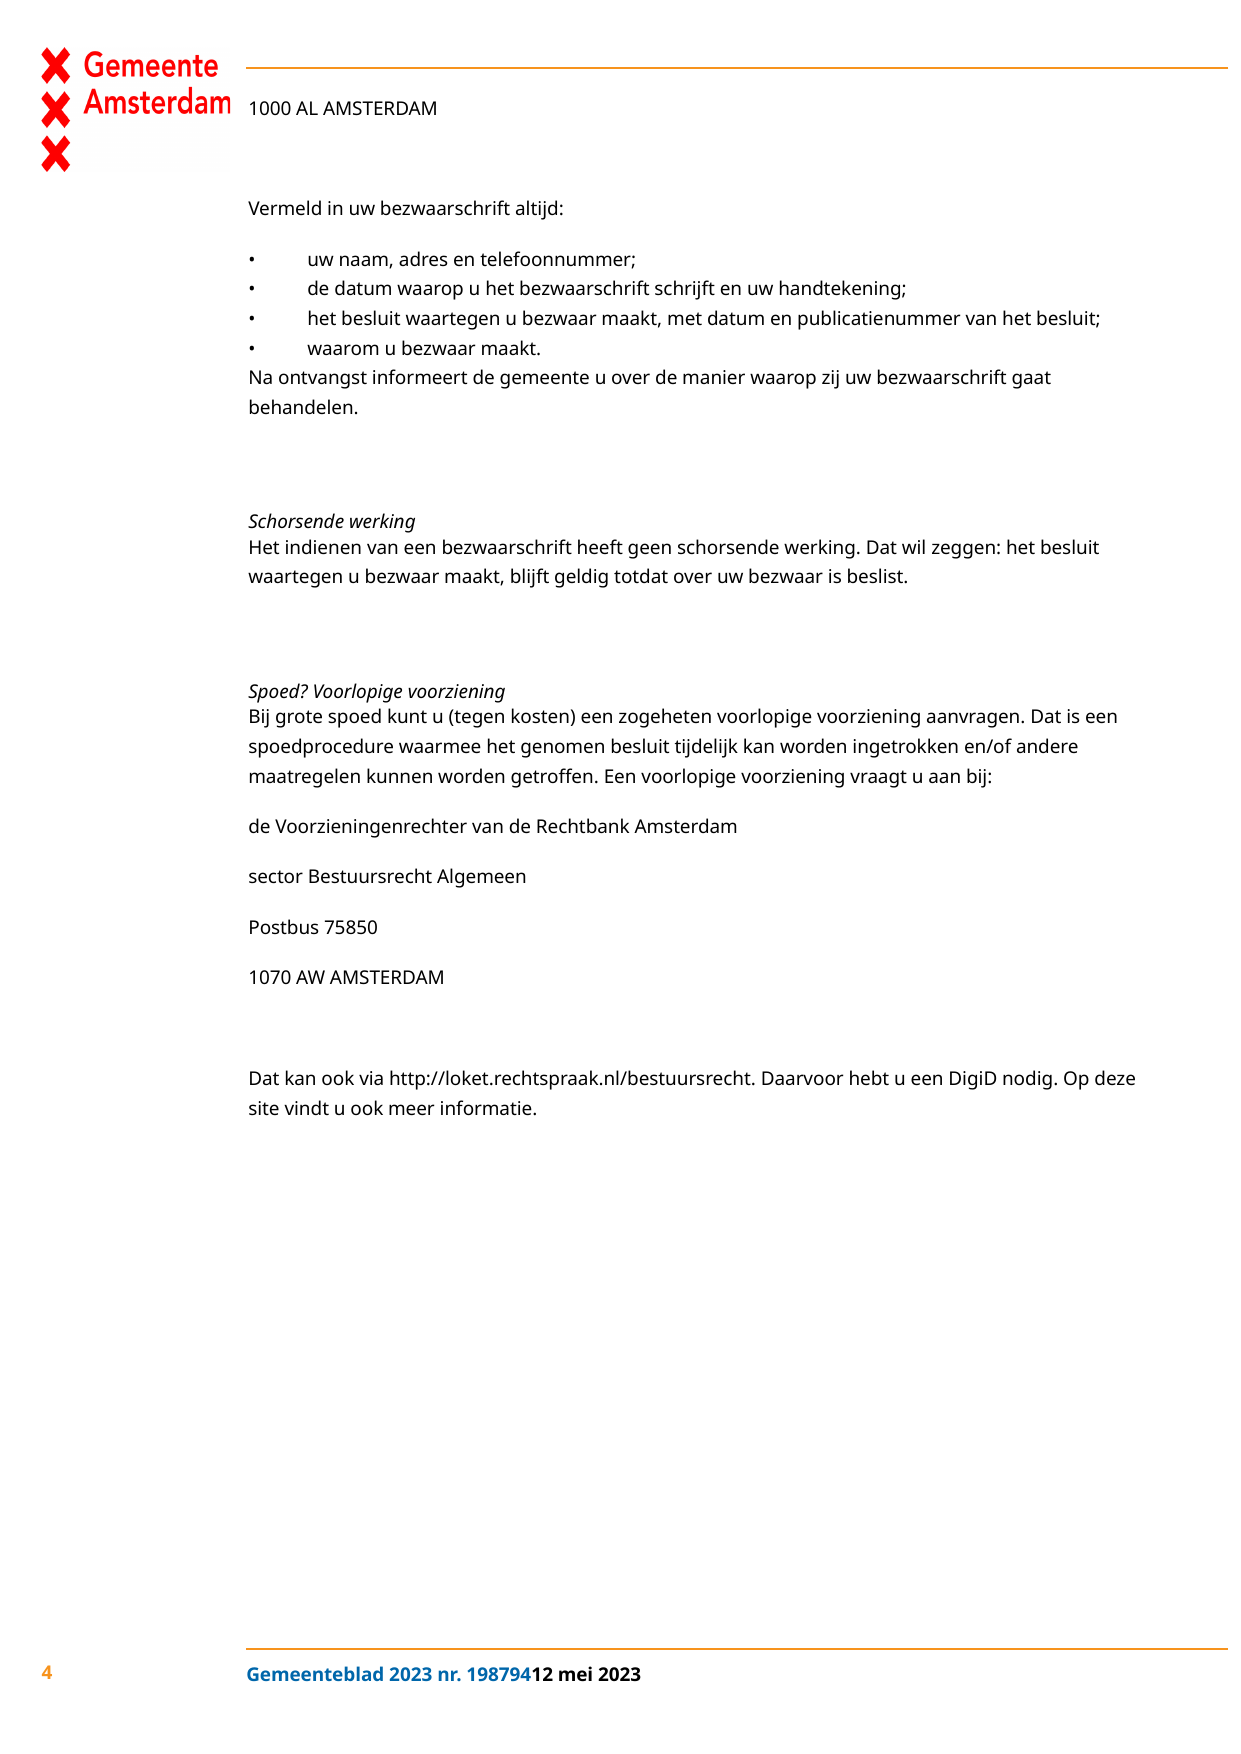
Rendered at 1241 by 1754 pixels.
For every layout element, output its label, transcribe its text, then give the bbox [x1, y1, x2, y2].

list waarom u bezwaar maakt. [248, 335, 1152, 361]
text 1070 AW AMSTERDAM [248, 964, 1152, 990]
picture [41, 47, 231, 172]
text sector Bestuursrecht Algemeen [248, 864, 1152, 889]
text Spoed? Voorlopige voorziening [248, 678, 1152, 704]
list het besluit waartegen u bezwaar maakt, met datum en publicatienummer van het besluit; [248, 305, 1152, 331]
text Het indienen van een bezwaarschrift heeft geen schorsende werking. Dat wil zeggen: het besluit waartegen u bezwaar maakt, blijft geldig totdat over uw bezwaar is beslist. [248, 534, 1152, 589]
text Na ontvangst informeert de gemeente u over de manier waarop zij uw bezwaarschrift gaat behandelen. [248, 364, 1152, 420]
text 1000 AL AMSTERDAM [248, 95, 1152, 121]
text Schorsende werking [248, 508, 1152, 534]
text Bij grote spoed kunt u (tegen kosten) een zogeheten voorlopige voorziening aanvragen. Dat is een spoedprocedure waarmee het genomen besluit tijdelijk kan worden ingetrokken en/of andere maatregelen kunnen worden getroffen. Een voorlopige voorziening vraagt u aan bij: [248, 704, 1152, 789]
list uw naam, adres en telefoonnummer; [248, 246, 1152, 272]
text Vermeld in uw bezwaarschrift altijd: [248, 196, 1152, 221]
text Postbus 75850 [248, 914, 1152, 940]
text de Voorzieningenrechter van de Rechtbank Amsterdam [248, 813, 1152, 839]
list de datum waarop u het bezwaarschrift schrijft en uw handtekening; [248, 276, 1152, 301]
text Dat kan ook via http://loket.rechtspraak.nl/bestuursrecht. Daarvoor hebt u een DigiD nodig. Op deze site vindt u ook meer informatie. [248, 1065, 1152, 1121]
